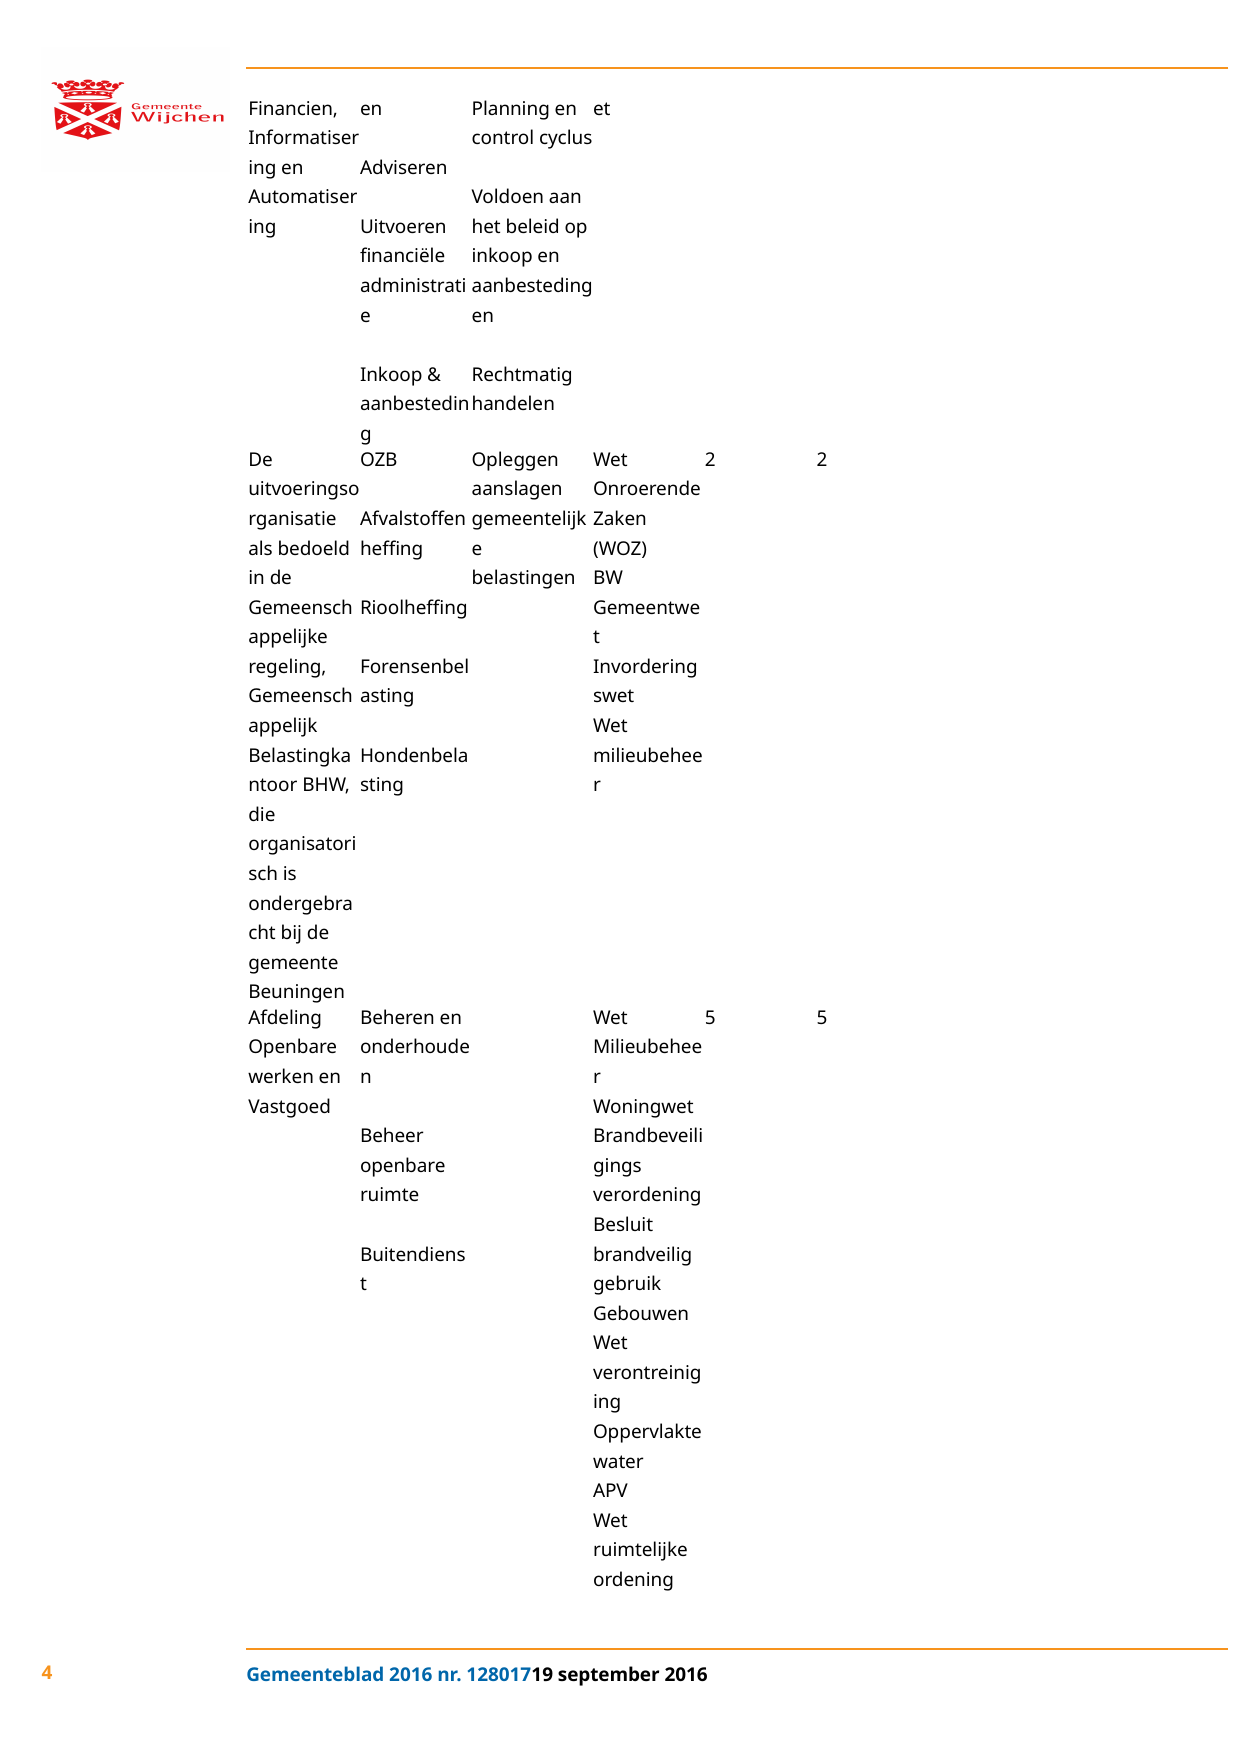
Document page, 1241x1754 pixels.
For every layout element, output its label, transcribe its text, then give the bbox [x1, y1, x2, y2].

table_cell 2 [705, 446, 816, 1004]
table_cell [1040, 1004, 1152, 1592]
table_cell 5 [816, 1004, 928, 1592]
table_cell [705, 95, 816, 446]
table_cell OZB Afvalstoffenheffing Rioolheffing Forensenbelasting Hondenbelasting [360, 446, 471, 1004]
table_cell Wet Onroerende Zaken (WOZ) BW Gemeentwet Invorderingswet Wet milieubeheer [593, 446, 704, 1004]
table_cell 2 [816, 446, 928, 1004]
table_cell [1040, 95, 1152, 446]
table_cell [928, 1004, 1040, 1592]
table_cell Financien, Informatisering en Automatisering [248, 95, 360, 446]
table_cell Opleggen aanslagen gemeentelijke belastingen [471, 446, 593, 1004]
table_cell Wet Milieubeheer Woningwet Brandbeveiligings verordening Besluit brandveilig gebruik Gebouwen Wet verontreiniging Oppervlaktewater APV Wet ruimtelijke ordening [593, 1004, 704, 1592]
table_cell Afdeling Openbare werken en Vastgoed [248, 1004, 360, 1592]
table_cell Planning en control cyclus Voldoen aan het beleid op inkoop en aanbestedingen Rechtmatig handelen [471, 95, 593, 446]
table_cell [928, 446, 1040, 1004]
table_cell 5 [705, 1004, 816, 1592]
table_cell [816, 95, 928, 446]
table_cell De uitvoeringsorganisatie als bedoeld in de Gemeenschappelijke regeling, Gemeenschappelijk Belastingkantoor BHW, die organisatorisch is ondergebracht bij de gemeente Beuningen [248, 446, 360, 1004]
table_cell et [593, 95, 704, 446]
picture [41, 47, 231, 172]
table_cell [928, 95, 1040, 446]
table_cell Beheren en onderhouden Beheer openbare ruimte Buitendienst [360, 1004, 471, 1592]
table_cell [471, 1004, 593, 1592]
table_cell [1040, 446, 1152, 1004]
table_cell en Adviseren Uitvoeren financiële administratie Inkoop & aanbesteding [360, 95, 471, 446]
